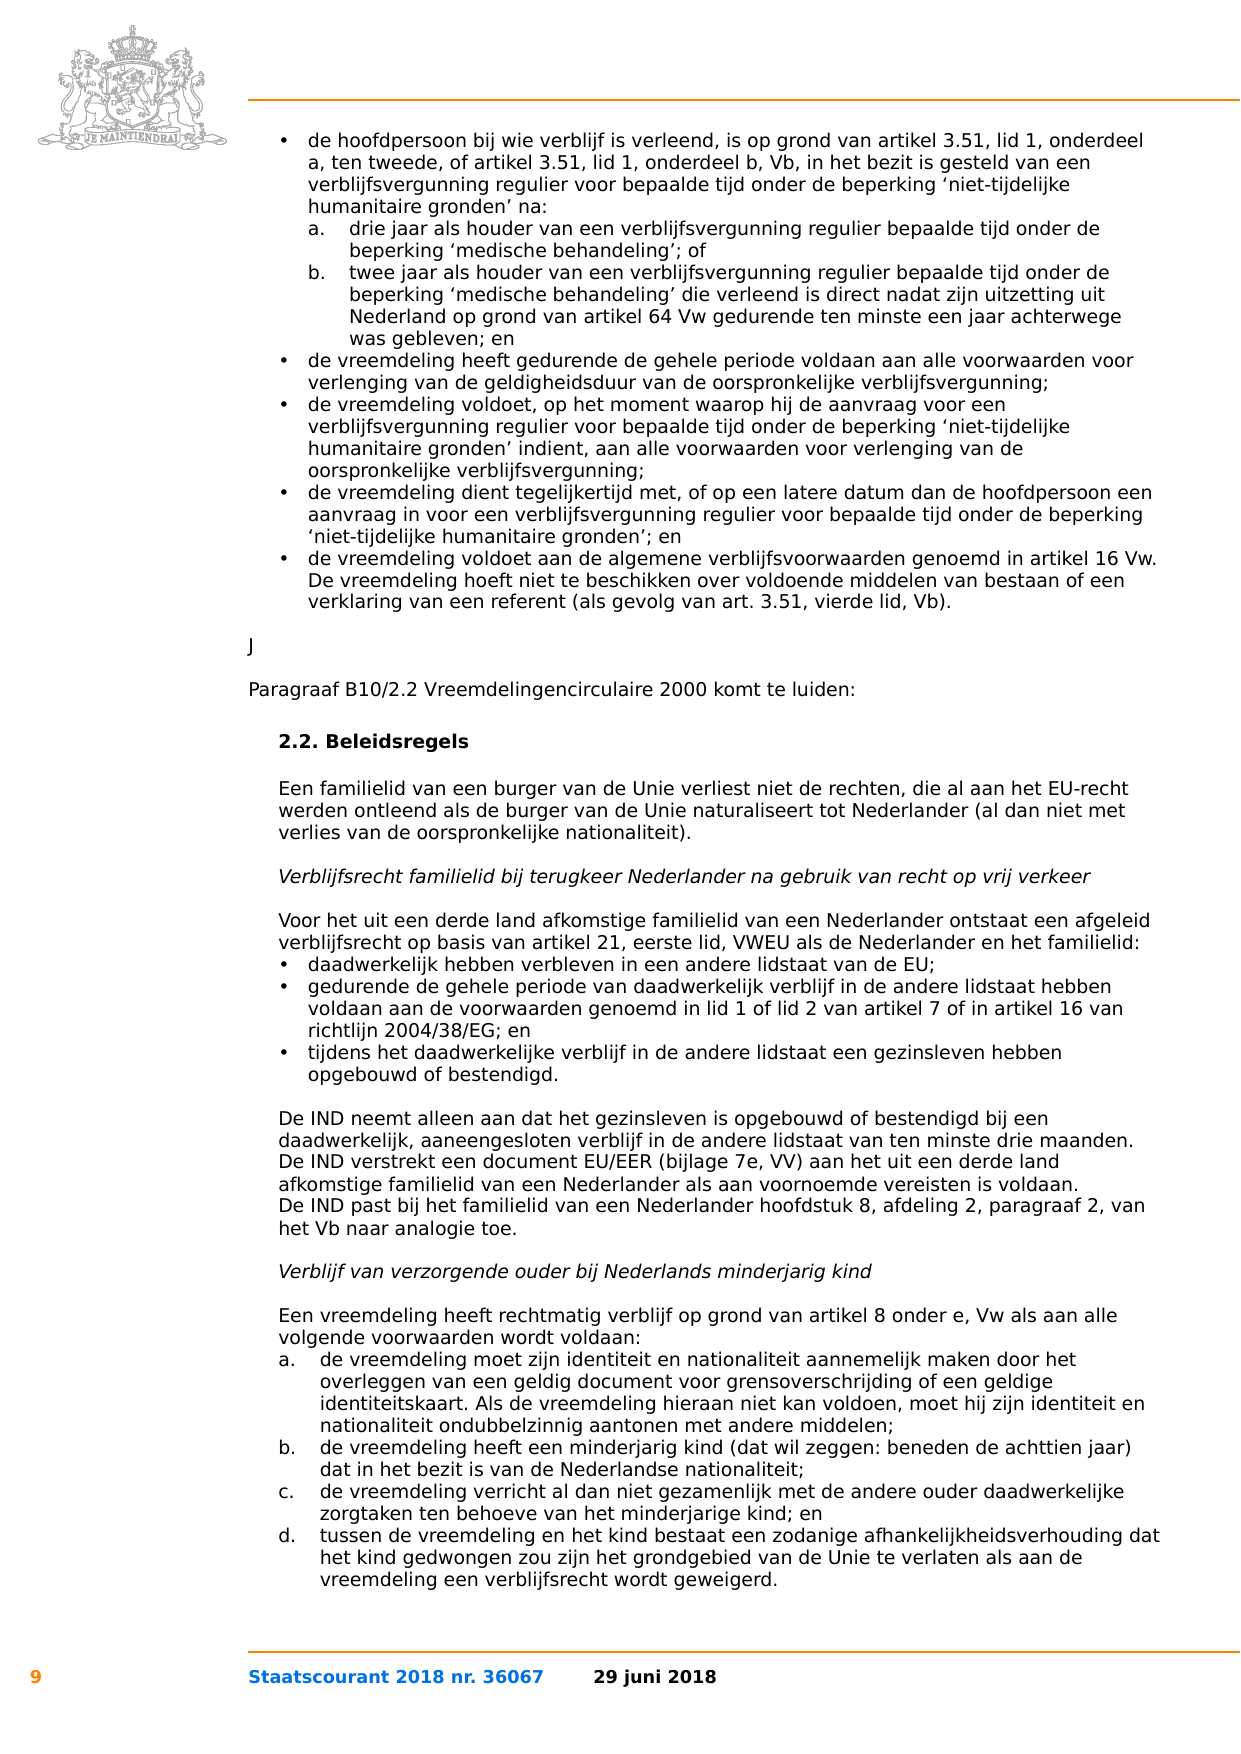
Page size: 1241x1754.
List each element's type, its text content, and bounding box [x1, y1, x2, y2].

text b. twee jaar als houder van een verblijfsvergunning regulier bepaalde tijd onder de beperking ‘medische behandeling’ die verleend is direct nadat zijn uitzetting uit Nederland op grond van artikel 64 Vw gedurende ten minste een jaar achterwege was gebleven; en [308, 262, 1163, 350]
text J [248, 635, 1163, 657]
text • de vreemdeling dient tegelijkertijd met, of op een latere datum dan de hoofdpersoon een aanvraag in voor een verblijfsvergunning regulier voor bepaalde tijd onder de beperking ‘niet-tijdelijke humanitaire gronden’; en [278, 482, 1163, 547]
text De IND neemt alleen aan dat het gezinsleven is opgebouwd of bestendigd bij een daadwerkelijk, aaneengesloten verblijf in de andere lidstaat van ten minste drie maanden. [278, 1107, 1163, 1151]
text • gedurende de gehele periode van daadwerkelijk verblijf in de andere lidstaat hebben voldaan aan de voorwaarden genoemd in lid 1 of lid 2 van artikel 7 of in artikel 16 van richtlijn 2004/38/EG; en [278, 976, 1163, 1042]
subtitle Verblijfsrecht familielid bij terugkeer Nederlander na gebruik van recht op vrij verkeer [278, 866, 1163, 888]
text a. de vreemdeling moet zijn identiteit en nationaliteit aannemelijk maken door het overleggen van een geldig document voor grensoverschrijding of een geldige identiteitskaart. Als de vreemdeling hieraan niet kan voldoen, moet hij zijn identiteit en nationaliteit ondubbelzinnig aantonen met andere middelen; [278, 1349, 1163, 1437]
text d. tussen de vreemdeling en het kind bestaat een zodanige afhankelijkheidsverhouding dat het kind gedwongen zou zijn het grondgebied van de Unie te verlaten als aan de vreemdeling een verblijfsrecht wordt geweigerd. [278, 1525, 1163, 1591]
subtitle 2.2. Beleidsregels [278, 731, 1163, 753]
text • de vreemdeling heeft gedurende de gehele periode voldaan aan alle voorwaarden voor verlenging van de geldigheidsduur van de oorspronkelijke verblijfsvergunning; [278, 350, 1163, 394]
text • de vreemdeling voldoet aan de algemene verblijfsvoorwaarden genoemd in artikel 16 Vw. De vreemdeling hoeft niet te beschikken over voldoende middelen van bestaan of een verklaring van een referent (als gevolg van art. 3.51, vierde lid, Vb). [278, 547, 1163, 613]
text b. de vreemdeling heeft een minderjarig kind (dat wil zeggen: beneden de achttien jaar) dat in het bezit is van de Nederlandse nationaliteit; [278, 1437, 1163, 1481]
text • de vreemdeling voldoet, op het moment waarop hij de aanvraag voor een verblijfsvergunning regulier voor bepaalde tijd onder de beperking ‘niet-tijdelijke humanitaire gronden’ indient, aan alle voorwaarden voor verlenging van de oorspronkelijke verblijfsvergunning; [278, 394, 1163, 482]
text Voor het uit een derde land afkomstige familielid van een Nederlander ontstaat een afgeleid verblijfsrecht op basis van artikel 21, eerste lid, VWEU als de Nederlander en het familielid: [278, 910, 1163, 954]
text c. de vreemdeling verricht al dan niet gezamenlijk met de andere ouder daadwerkelijke zorgtaken ten behoeve van het minderjarige kind; en [278, 1481, 1163, 1525]
picture [38, 25, 227, 150]
text Een vreemdeling heeft rechtmatig verblijf op grond van artikel 8 onder e, Vw als aan alle volgende voorwaarden wordt voldaan: [278, 1305, 1163, 1349]
text Paragraaf B10/2.2 Vreemdelingencirculaire 2000 komt te luiden: [248, 679, 1163, 701]
text • daadwerkelijk hebben verbleven in een andere lidstaat van de EU; [278, 954, 1163, 976]
text • tijdens het daadwerkelijke verblijf in de andere lidstaat een gezinsleven hebben opgebouwd of bestendigd. [278, 1042, 1163, 1086]
text • de hoofdpersoon bij wie verblijf is verleend, is op grond van artikel 3.51, lid 1, onderdeel a, ten tweede, of artikel 3.51, lid 1, onderdeel b, Vb, in het bezit is gesteld van een verblijfsvergunning regulier voor bepaalde tijd onder de beperking ‘niet-tijdelijke humanitaire gronden’ na: [278, 130, 1163, 218]
text De IND past bij het familielid van een Nederlander hoofdstuk 8, afdeling 2, paragraaf 2, van het Vb naar analogie toe. [278, 1195, 1163, 1239]
text Een familielid van een burger van de Unie verliest niet de rechten, die al aan het EU-recht werden ontleend als de burger van de Unie naturaliseert tot Nederlander (al dan niet met verlies van de oorspronkelijke nationaliteit). [278, 778, 1163, 844]
subtitle Verblijf van verzorgende ouder bij Nederlands minderjarig kind [278, 1261, 1163, 1283]
text a. drie jaar als houder van een verblijfsvergunning regulier bepaalde tijd onder de beperking ‘medische behandeling’; of [308, 218, 1163, 262]
text De IND verstrekt een document EU/EER (bijlage 7e, VV) aan het uit een derde land afkomstige familielid van een Nederlander als aan voornoemde vereisten is voldaan. [278, 1151, 1163, 1195]
